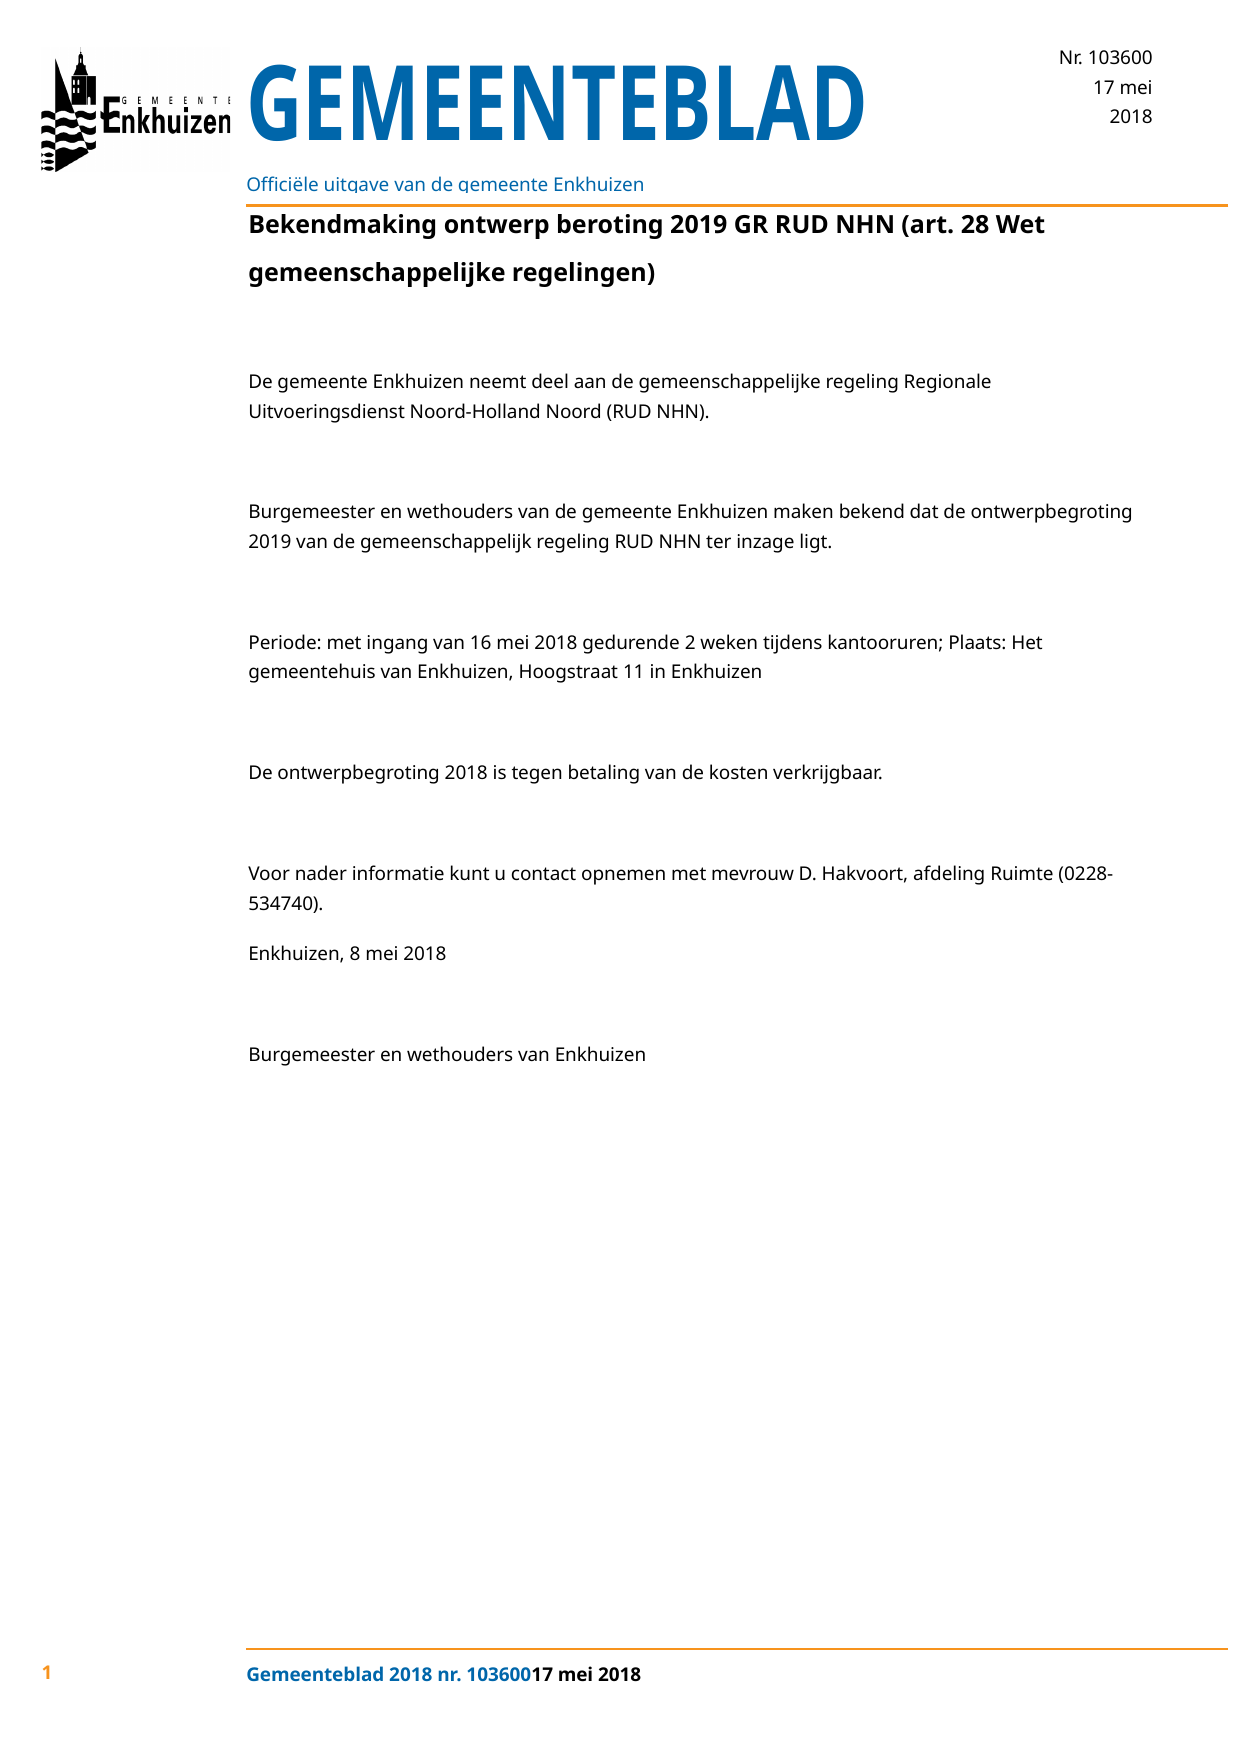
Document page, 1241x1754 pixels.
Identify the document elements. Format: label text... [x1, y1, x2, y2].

text Enkhuizen, 8 mei 2018 [248, 940, 1152, 966]
text Burgemeester en wethouders van Enkhuizen [248, 1041, 1152, 1067]
text Periode: met ingang van 16 mei 2018 gedurende 2 weken tijdens kantooruren; Plaats: Het gemeentehuis van Enkhuizen, Hoogstraat 11 in Enkhuizen [248, 629, 1152, 684]
text Bekendmaking ontwerp beroting 2019 GR RUD NHN (art. 28 Wet gemeenschappelijke regelingen) [248, 207, 1152, 288]
text Voor nader informatie kunt u contact opnemen met mevrouw D. Hakvoort, afdeling Ruimte (0228-534740). [248, 860, 1152, 916]
text Burgemeester en wethouders van de gemeente Enkhuizen maken bekend dat de ontwerpbegroting 2019 van de gemeenschappelijk regeling RUD NHN ter inzage ligt. [248, 499, 1152, 554]
text De ontwerpbegroting 2018 is tegen betaling van de kosten verkrijgbaar. [248, 759, 1152, 785]
text De gemeente Enkhuizen neemt deel aan de gemeenschappelijke regeling Regionale Uitvoeringsdienst Noord-Holland Noord (RUD NHN). [248, 368, 1152, 424]
picture [41, 47, 231, 172]
